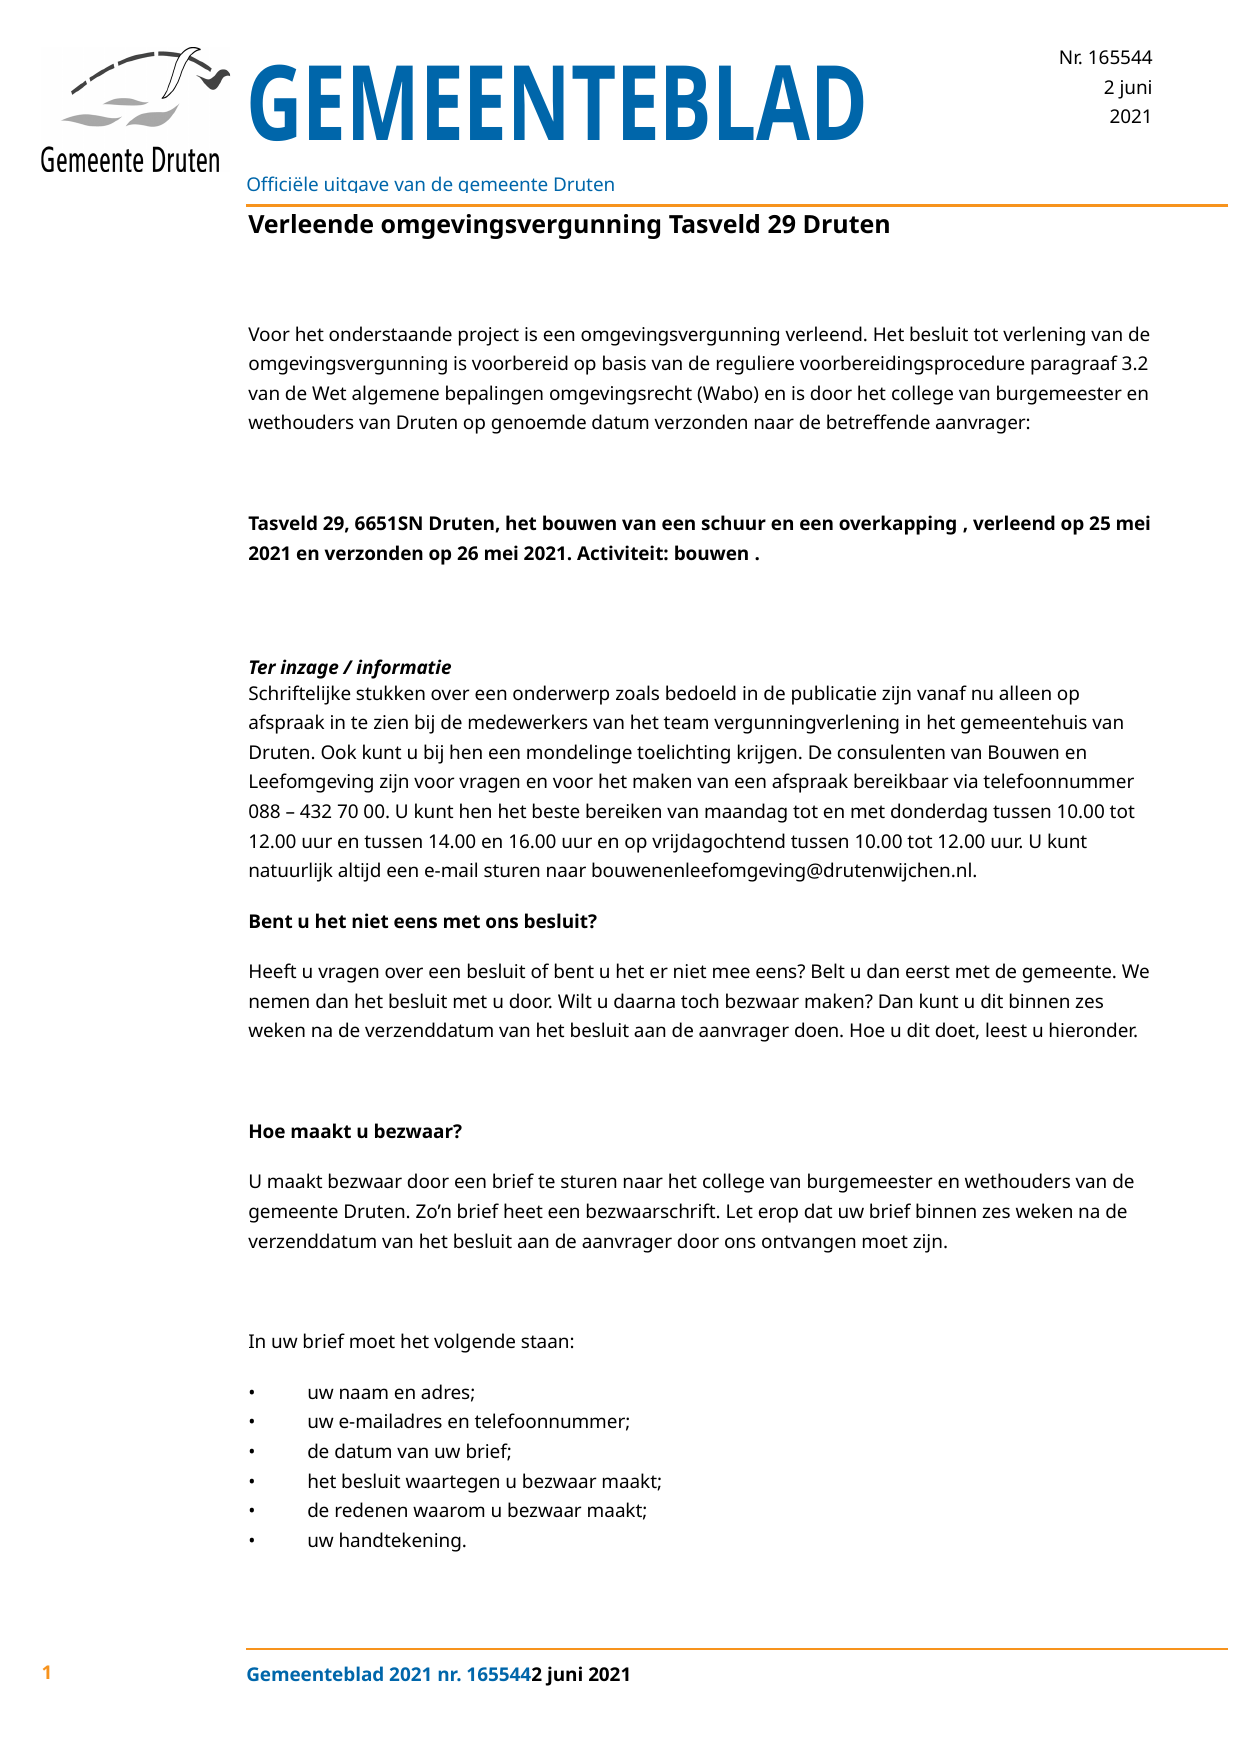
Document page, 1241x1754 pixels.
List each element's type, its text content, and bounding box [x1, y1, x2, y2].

text In uw brief moet het volgende staan: [248, 1329, 1152, 1354]
list uw e-mailadres en telefoonnummer; [248, 1409, 1152, 1434]
text Ter inzage / informatie [248, 654, 1152, 680]
text Schriftelijke stukken over een onderwerp zoals bedoeld in de publicatie zijn vanaf nu alleen op afspraak in te zien bij de medewerkers van het team vergunningverlening in het gemeentehuis van Druten. Ook kunt u bij hen een mondelinge toelichting krijgen. De consulenten van Bouwen en Leefomgeving zijn voor vragen en voor het maken van een afspraak bereikbaar via telefoonnummer 088 – 432 70 00. U kunt hen het beste bereiken van maandag tot en met donderdag tussen 10.00 tot 12.00 uur en tussen 14.00 en 16.00 uur en op vrijdagochtend tussen 10.00 tot 12.00 uur. U kunt natuurlijk altijd een e-mail sturen naar bouwenenleefomgeving@drutenwijchen.nl. [248, 680, 1152, 883]
list de datum van uw brief; [248, 1438, 1152, 1464]
picture [41, 47, 231, 172]
text Bent u het niet eens met ons besluit? [248, 908, 1152, 934]
text Verleende omgevingsvergunning Tasveld 29 Druten [248, 207, 1152, 241]
text Heeft u vragen over een besluit of bent u het er niet mee eens? Belt u dan eerst met de gemeente. We nemen dan het besluit met u door. Wilt u daarna toch bezwaar maken? Dan kunt u dit binnen zes weken na de verzenddatum van het besluit aan de aanvrager doen. Hoe u dit doet, leest u hieronder. [248, 958, 1152, 1043]
list de redenen waarom u bezwaar maakt; [248, 1497, 1152, 1523]
list het besluit waartegen u bezwaar maakt; [248, 1468, 1152, 1494]
text Voor het onderstaande project is een omgevingsvergunning verleend. Het besluit tot verlening van de omgevingsvergunning is voorbereid op basis van de reguliere voorbereidingsprocedure paragraaf 3.2 van de Wet algemene bepalingen omgevingsrecht (Wabo) en is door het college van burgemeester en wethouders van Druten op genoemde datum verzonden naar de betreffende aanvrager: [248, 321, 1152, 435]
text Hoe maakt u bezwaar? [248, 1118, 1152, 1144]
list uw naam en adres; [248, 1379, 1152, 1405]
list uw handtekening. [248, 1527, 1152, 1553]
text U maakt bezwaar door een brief te sturen naar het college van burgemeester en wethouders van de gemeente Druten. Zo’n brief heet een bezwaarschrift. Let erop dat uw brief binnen zes weken na de verzenddatum van het besluit aan de aanvrager door ons ontvangen moet zijn. [248, 1169, 1152, 1254]
text Tasveld 29, 6651SN Druten, het bouwen van een schuur en een overkapping , verleend op 25 mei 2021 en verzonden op 26 mei 2021. Activiteit: bouwen . [248, 510, 1152, 566]
